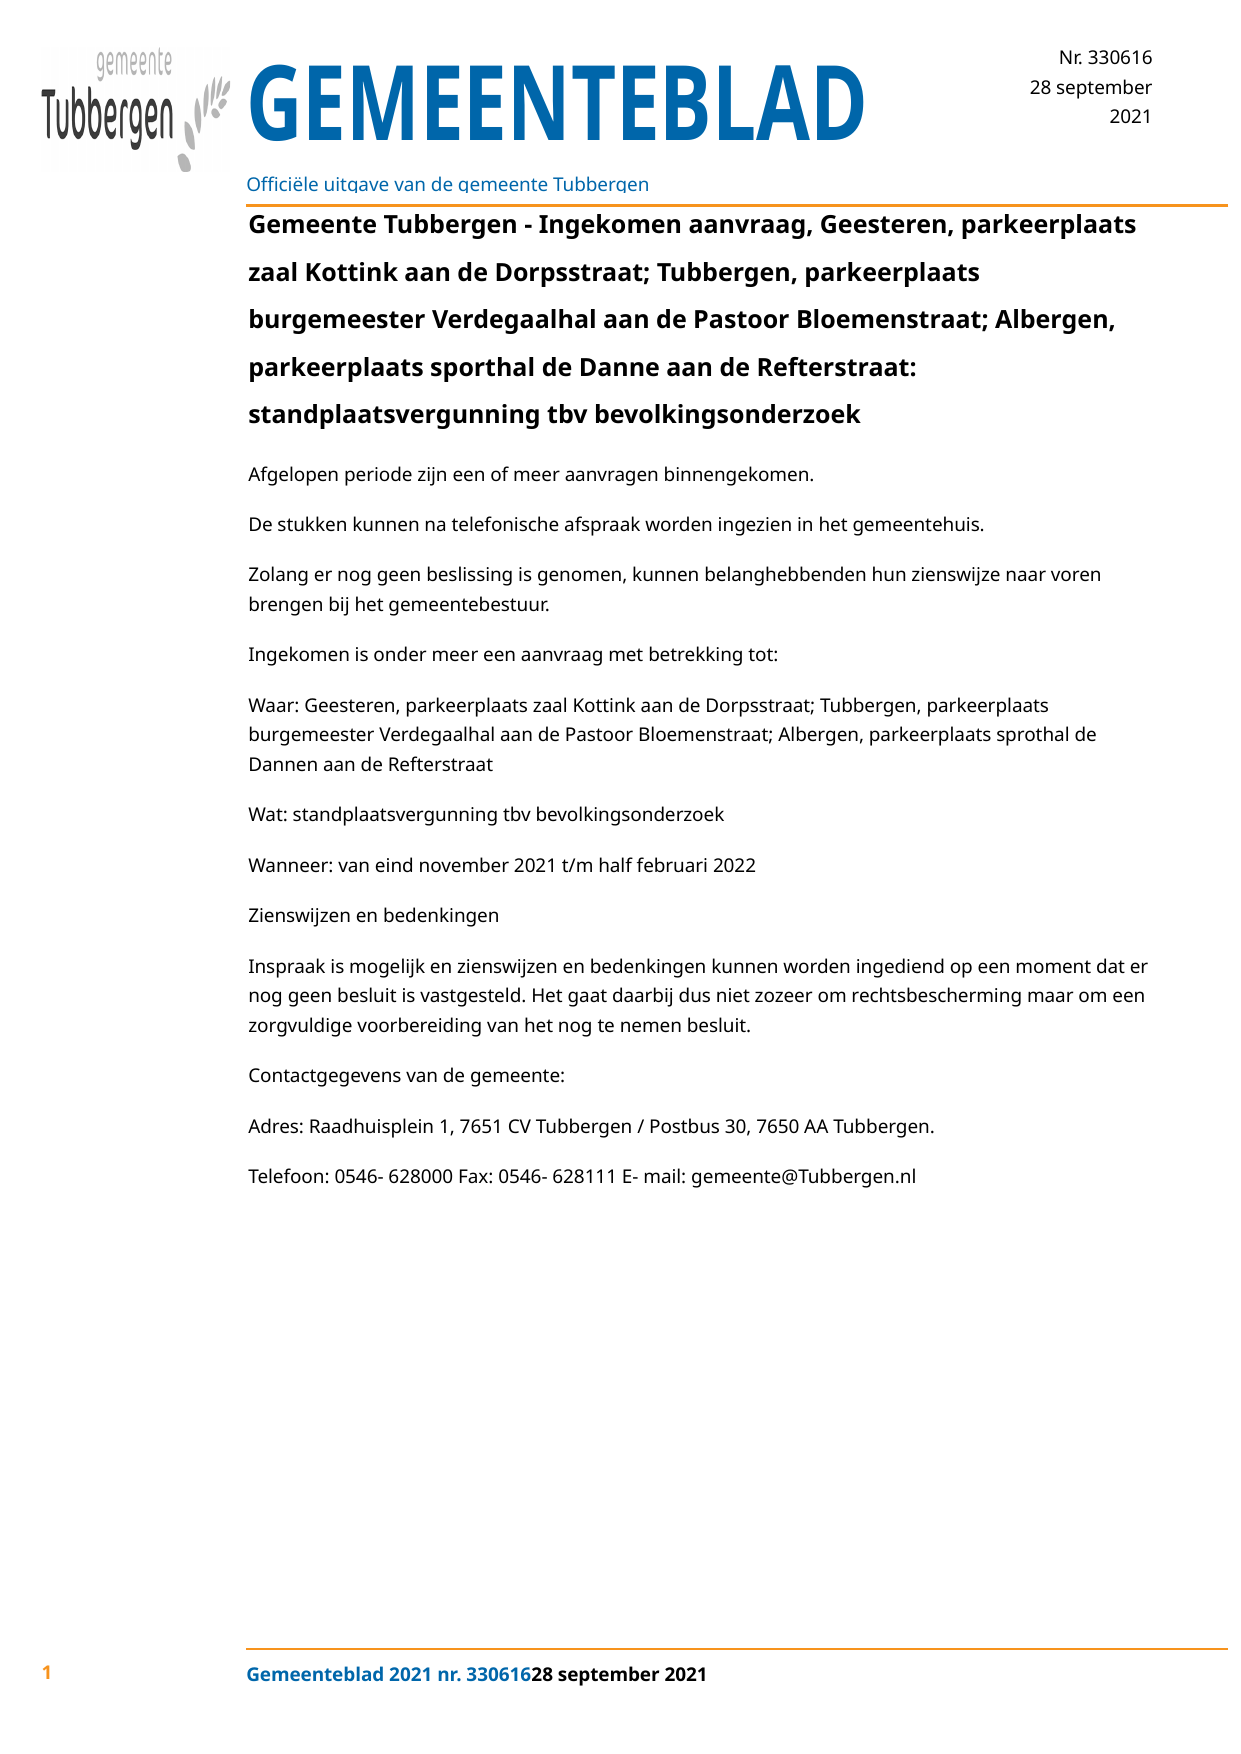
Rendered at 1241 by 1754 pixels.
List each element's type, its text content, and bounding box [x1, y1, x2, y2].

text Contactgegevens van de gemeente: [248, 1062, 1152, 1088]
text Afgelopen periode zijn een of meer aanvragen binnengekomen. [248, 461, 1152, 486]
text Ingekomen is onder meer een aanvraag met betrekking tot: [248, 642, 1152, 667]
text Zolang er nog geen beslissing is genomen, kunnen belanghebbenden hun zienswijze naar voren brengen bij het gemeentebestuur. [248, 562, 1152, 617]
picture [41, 47, 231, 172]
text Adres: Raadhuisplein 1, 7651 CV Tubbergen / Postbus 30, 7650 AA Tubbergen. [248, 1113, 1152, 1138]
text Inspraak is mogelijk en zienswijzen en bedenkingen kunnen worden ingediend op een moment dat er nog geen besluit is vastgesteld. Het gaat daarbij dus niet zozeer om rechtsbescherming maar om een zorgvuldige voorbereiding van het nog te nemen besluit. [248, 953, 1152, 1038]
text Telefoon: 0546- 628000 Fax: 0546- 628111 E- mail: gemeente@Tubbergen.nl [248, 1163, 1152, 1189]
text Zienswijzen en bedenkingen [248, 902, 1152, 928]
text Waar: Geesteren, parkeerplaats zaal Kottink aan de Dorpsstraat; Tubbergen, parkeerplaats burgemeester Verdegaalhal aan de Pastoor Bloemenstraat; Albergen, parkeerplaats sprothal de Dannen aan de Refterstraat [248, 692, 1152, 777]
text Wat: standplaatsvergunning tbv bevolkingsonderzoek [248, 802, 1152, 827]
text Wanneer: van eind november 2021 t/m half februari 2022 [248, 852, 1152, 878]
text Gemeente Tubbergen - Ingekomen aanvraag, Geesteren, parkeerplaats zaal Kottink aan de Dorpsstraat; Tubbergen, parkeerplaats burgemeester Verdegaalhal aan de Pastoor Bloemenstraat; Albergen, parkeerplaats sporthal de Danne aan de Refterstraat: standplaatsvergunning tbv bevolkingsonderzoek [248, 207, 1152, 431]
text De stukken kunnen na telefonische afspraak worden ingezien in het gemeentehuis. [248, 511, 1152, 537]
